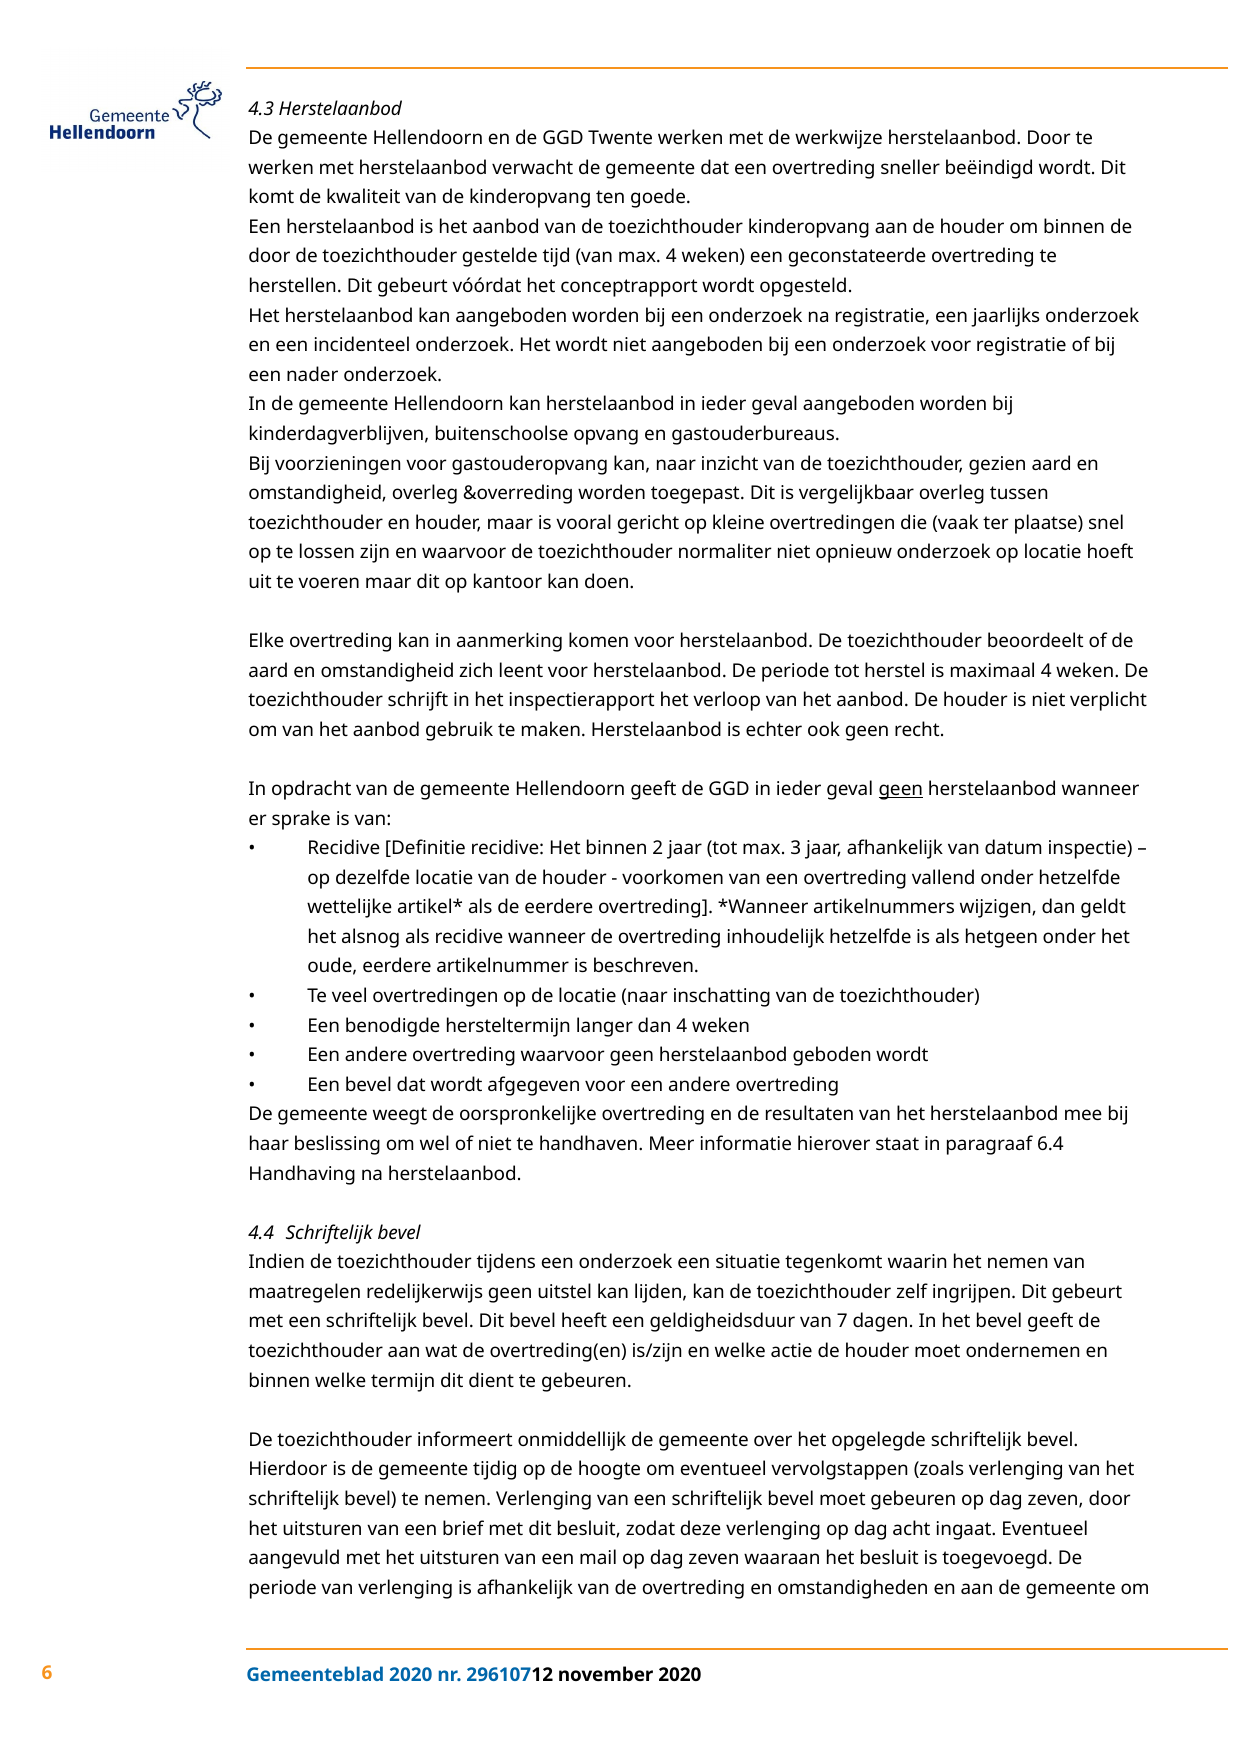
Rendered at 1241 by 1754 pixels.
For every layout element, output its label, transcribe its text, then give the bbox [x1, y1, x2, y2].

text Een herstelaanbod is het aanbod van de toezichthouder kinderopvang aan de houder om binnen de door de toezichthouder gestelde tijd (van max. 4 weken) een geconstateerde overtreding te herstellen. Dit gebeurt vóórdat het conceptrapport wordt opgesteld. [248, 213, 1152, 298]
text De gemeente Hellendoorn en de GGD Twente werken met de werkwijze herstelaanbod. Door te werken met herstelaanbod verwacht de gemeente dat een overtreding sneller beëindigd wordt. Dit komt de kwaliteit van de kinderopvang ten goede. [248, 124, 1152, 209]
list Recidive [Definitie recidive: Het binnen 2 jaar (tot max. 3 jaar, afhankelijk van datum inspectie) – op dezelfde locatie van de houder - voorkomen van een overtreding vallend onder hetzelfde wettelijke artikel* als de eerdere overtreding]. *Wanneer artikelnummers wijzigen, dan geldt het alsnog als recidive wanneer de overtreding inhoudelijk hetzelfde is als hetgeen onder het oude, eerdere artikelnummer is beschreven. [248, 834, 1152, 978]
text In opdracht van de gemeente Hellendoorn geeft de GGD in ieder geval geen herstelaanbod wanneer er sprake is van: [248, 775, 1152, 831]
text Elke overtreding kan in aanmerking komen voor herstelaanbod. De toezichthouder beoordeelt of de aard en omstandigheid zich leent voor herstelaanbod. De periode tot herstel is maximaal 4 weken. De toezichthouder schrijft in het inspectierapport het verloop van het aanbod. De houder is niet verplicht om van het aanbod gebruik te maken. Herstelaanbod is echter ook geen recht. [248, 627, 1152, 742]
text Het herstelaanbod kan aangeboden worden bij een onderzoek na registratie, een jaarlijks onderzoek en een incidenteel onderzoek. Het wordt niet aangeboden bij een onderzoek voor registratie of bij een nader onderzoek. [248, 302, 1152, 387]
list Een bevel dat wordt afgegeven voor een andere overtreding [248, 1071, 1152, 1097]
text De gemeente weegt de oorspronkelijke overtreding en de resultaten van het herstelaanbod mee bij haar beslissing om wel of niet te handhaven. Meer informatie hierover staat in paragraaf 6.4 Handhaving na herstelaanbod. [248, 1101, 1152, 1186]
text Indien de toezichthouder tijdens een onderzoek een situatie tegenkomt waarin het nemen van maatregelen redelijkerwijs geen uitstel kan lijden, kan de toezichthouder zelf ingrijpen. Dit gebeurt met een schriftelijk bevel. Dit bevel heeft een geldigheidsduur van 7 dagen. In het bevel geeft de toezichthouder aan wat de overtreding(en) is/zijn en welke actie de houder moet ondernemen en binnen welke termijn dit dient te gebeuren. [248, 1248, 1152, 1393]
text 4.3 Herstelaanbod [248, 95, 1152, 121]
text De toezichthouder informeert onmiddellijk de gemeente over het opgelegde schriftelijk bevel. Hierdoor is de gemeente tijdig op de hoogte om eventueel vervolgstappen (zoals verlenging van het schriftelijk bevel) te nemen. Verlenging van een schriftelijk bevel moet gebeuren op dag zeven, door het uitsturen van een brief met dit besluit, zodat deze verlenging op dag acht ingaat. Eventueel aangevuld met het uitsturen van een mail op dag zeven waaraan het besluit is toegevoegd. De periode van verlenging is afhankelijk van de overtreding en omstandigheden en aan de gemeente om [248, 1426, 1152, 1600]
list Een andere overtreding waarvoor geen herstelaanbod geboden wordt [248, 1041, 1152, 1067]
list Een benodigde hersteltermijn langer dan 4 weken [248, 1012, 1152, 1038]
text 4.4 Schriftelijk bevel [248, 1219, 1152, 1245]
text Bij voorzieningen voor gastouderopvang kan, naar inzicht van de toezichthouder, gezien aard en omstandigheid, overleg &overreding worden toegepast. Dit is vergelijkbaar overleg tussen toezichthouder en houder, maar is vooral gericht op kleine overtredingen die (vaak ter plaatse) snel op te lossen zijn en waarvoor de toezichthouder normaliter niet opnieuw onderzoek op locatie hoeft uit te voeren maar dit op kantoor kan doen. [248, 450, 1152, 594]
list Te veel overtredingen op de locatie (naar inschatting van de toezichthouder) [248, 982, 1152, 1008]
text In de gemeente Hellendoorn kan herstelaanbod in ieder geval aangeboden worden bij kinderdagverblijven, buitenschoolse opvang en gastouderbureaus. [248, 391, 1152, 446]
picture [41, 47, 231, 172]
